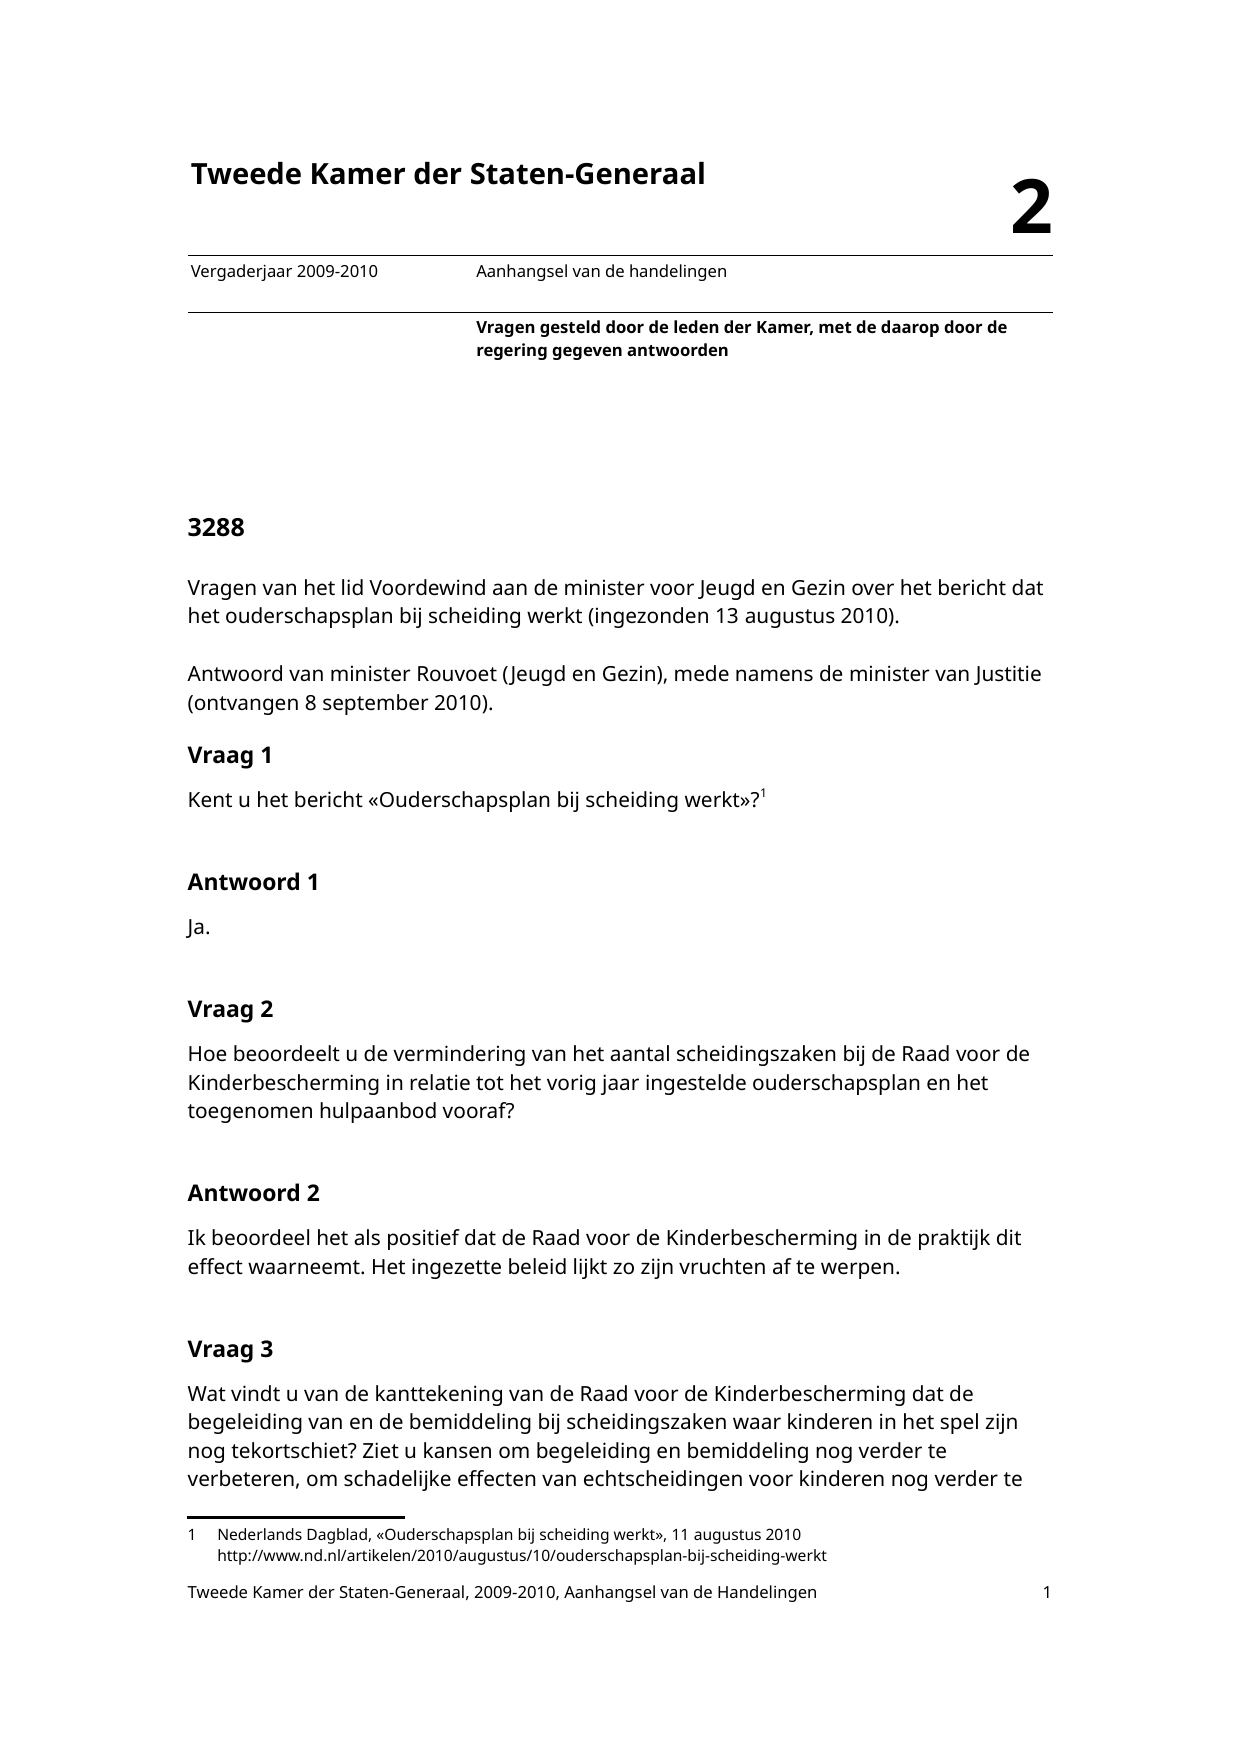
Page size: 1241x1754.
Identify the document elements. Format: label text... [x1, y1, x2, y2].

text Vragen van het lid Voordewind aan de minister voor Jeugd en Gezin over het bericht dat het ouderschapsplan bij scheiding werkt (ingezonden 13 augustus 2010). [187, 573, 1053, 630]
text 3288 [187, 509, 1053, 543]
table_header Tweede Kamer der Staten-Generaal [188, 150, 879, 255]
table_header 2 [880, 150, 1053, 255]
text Ja. [187, 912, 1053, 941]
text Wat vindt u van de kanttekening van de Raad voor de Kinderbescherming dat de begeleiding van en de bemiddeling bij scheidingszaken waar kinderen in het spel zijn nog tekortschiet? Ziet u kansen om begeleiding en bemiddeling nog verder te verbeteren, om schadelijke effecten van echtscheidingen voor kinderen nog verder te [187, 1379, 1053, 1493]
subtitle Antwoord 1 [187, 866, 1053, 897]
text Nederlands Dagblad, «Ouderschapsplan bij scheiding werkt», 11 augustus 2010 http://www.nd.nl/artikelen/2010/augustus/10/ouderschapsplan-bij-scheiding-werkt [187, 1509, 1053, 1566]
subtitle Vraag 2 [187, 993, 1053, 1024]
text Ik beoordeel het als positief dat de Raad voor de Kinderbescherming in de praktijk dit effect waarneemt. Het ingezette beleid lijkt zo zijn vruchten af te werpen. [187, 1223, 1053, 1280]
subtitle Antwoord 2 [187, 1177, 1053, 1208]
table_cell Vragen gesteld door de leden der Kamer, met de daarop door de regering gegeven antwoorden [473, 313, 1053, 361]
subtitle Vraag 3 [187, 1333, 1053, 1364]
table_cell Aanhangsel van de handelingen [473, 256, 1053, 312]
text Hoe beoordeelt u de vermindering van het aantal scheidingszaken bij de Raad voor de Kinderbescherming in relatie tot het vorig jaar ingestelde ouderschapsplan en het toegenomen hulpaanbod vooraf? [187, 1039, 1053, 1125]
text Antwoord van minister Rouvoet (Jeugd en Gezin), mede namens de minister van Justitie (ontvangen 8 september 2010). [187, 659, 1053, 716]
table_cell Vergaderjaar 2009-2010 [188, 256, 473, 312]
subtitle Vraag 1 [187, 739, 1053, 770]
text Kent u het bericht «Ouderschapsplan bij scheiding werkt»? [187, 785, 1053, 813]
table_cell [188, 313, 473, 361]
